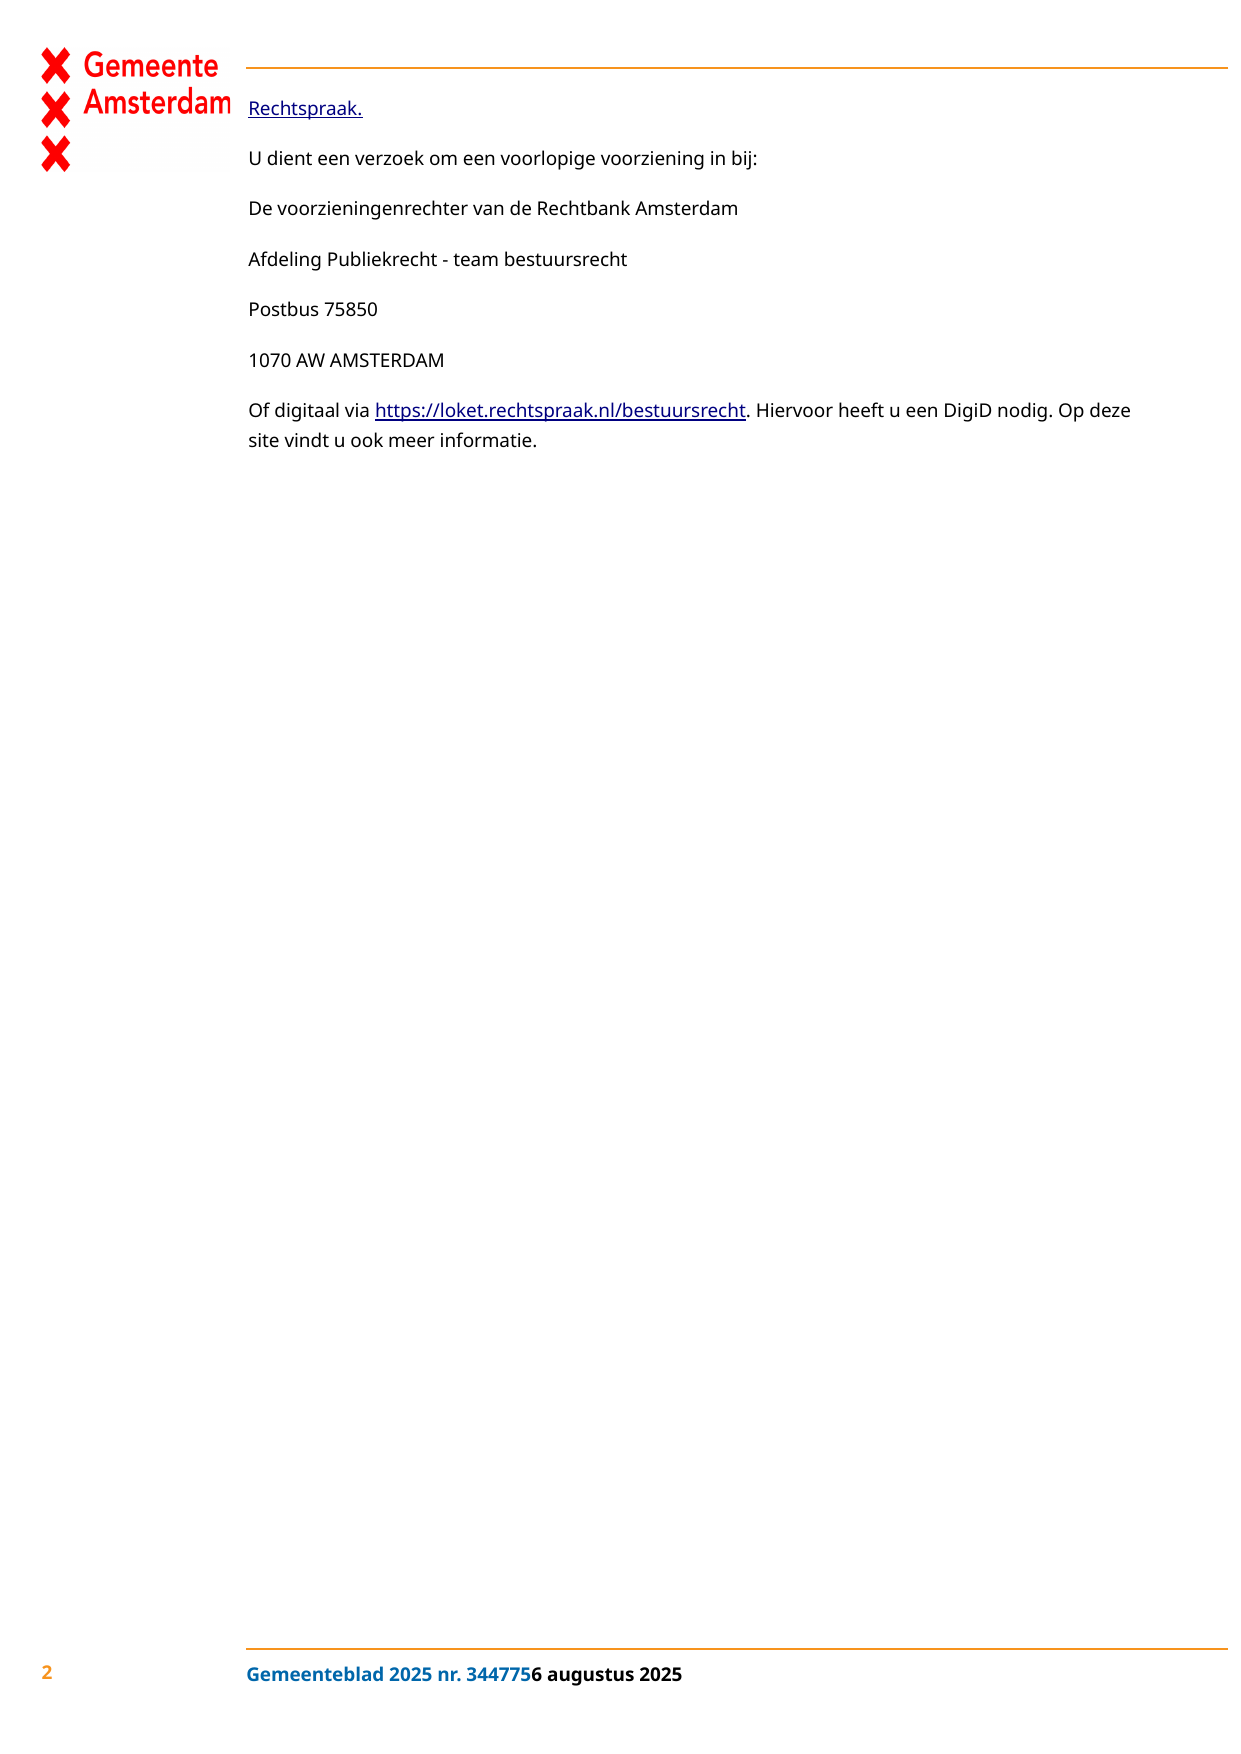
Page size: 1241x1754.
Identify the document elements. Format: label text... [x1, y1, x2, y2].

text Postbus 75850 [248, 296, 1152, 322]
text Rechtspraak. [248, 95, 1152, 121]
text U dient een verzoek om een voorlopige voorziening in bij: [248, 145, 1152, 171]
text De voorzieningenrechter van de Rechtbank Amsterdam [248, 196, 1152, 221]
text Afdeling Publiekrecht - team bestuursrecht [248, 246, 1152, 272]
picture [41, 47, 231, 172]
text 1070 AW AMSTERDAM [248, 347, 1152, 373]
text Of digitaal via https://loket.rechtspraak.nl/bestuursrecht. Hiervoor heeft u een DigiD nodig. Op deze site vindt u ook meer informatie. [248, 397, 1152, 453]
